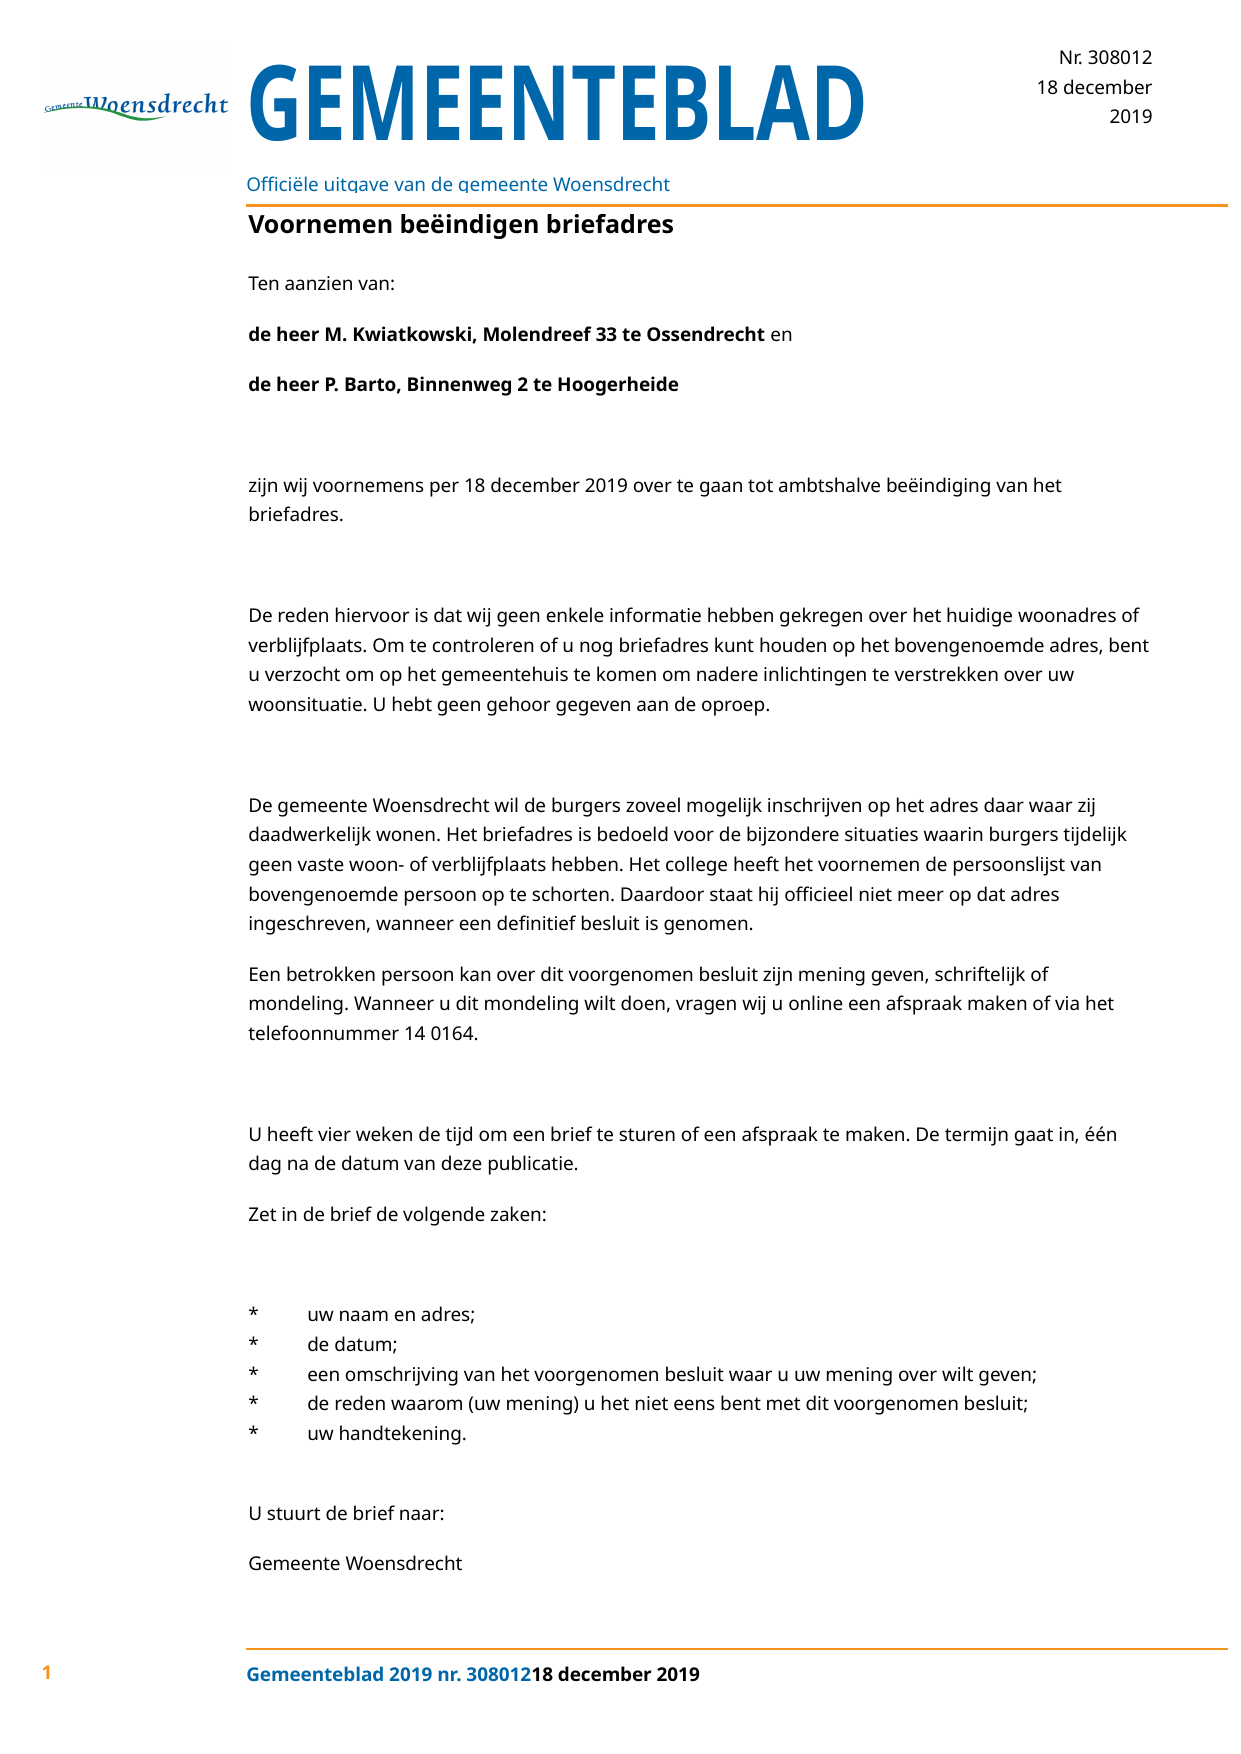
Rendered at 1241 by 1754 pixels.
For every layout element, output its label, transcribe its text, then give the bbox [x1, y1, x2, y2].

text zijn wij voornemens per 18 december 2019 over te gaan tot ambtshalve beëindiging van het briefadres. [248, 472, 1152, 527]
text Ten aanzien van: [248, 270, 1152, 296]
text U heeft vier weken de tijd om een brief te sturen of een afspraak te maken. De termijn gaat in, één dag na de datum van deze publicatie. [248, 1121, 1152, 1176]
text U stuurt de brief naar: [248, 1500, 1152, 1526]
text De reden hiervoor is dat wij geen enkele informatie hebben gekregen over het huidige woonadres of verblijfplaats. Om te controleren of u nog briefadres kunt houden op het bovengenoemde adres, bent u verzocht om op het gemeentehuis te komen om nadere inlichtingen te verstrekken over uw woonsituatie. U hebt geen gehoor gegeven aan de oproep. [248, 602, 1152, 717]
text Voornemen beëindigen briefadres [248, 207, 1152, 241]
text de heer P. Barto, Binnenweg 2 te Hoogerheide [248, 371, 1152, 397]
text De gemeente Woensdrecht wil de burgers zoveel mogelijk inschrijven op het adres daar waar zij daadwerkelijk wonen. Het briefadres is bedoeld voor de bijzondere situaties waarin burgers tijdelijk geen vaste woon- of verblijfplaats hebben. Het college heeft het voornemen de persoonslijst van bovengenoemde persoon op te schorten. Daardoor staat hij officieel niet meer op dat adres ingeschreven, wanneer een definitief besluit is genomen. [248, 792, 1152, 936]
list de datum; [248, 1331, 1152, 1357]
list de reden waarom (uw mening) u het niet eens bent met dit voorgenomen besluit; [248, 1390, 1152, 1416]
text de heer M. Kwiatkowski, Molendreef 33 te Ossendrecht en [248, 321, 1152, 346]
text Een betrokken persoon kan over dit voorgenomen besluit zijn mening geven, schriftelijk of mondeling. Wanneer u dit mondeling wilt doen, vragen wij u online een afspraak maken of via het telefoonnummer 14 0164. [248, 961, 1152, 1046]
picture [41, 47, 231, 172]
list uw naam en adres; [248, 1302, 1152, 1327]
list een omschrijving van het voorgenomen besluit waar u uw mening over wilt geven; [248, 1361, 1152, 1386]
text Zet in de brief de volgende zaken: [248, 1201, 1152, 1226]
list uw handtekening. [248, 1420, 1152, 1446]
text Gemeente Woensdrecht [248, 1550, 1152, 1576]
